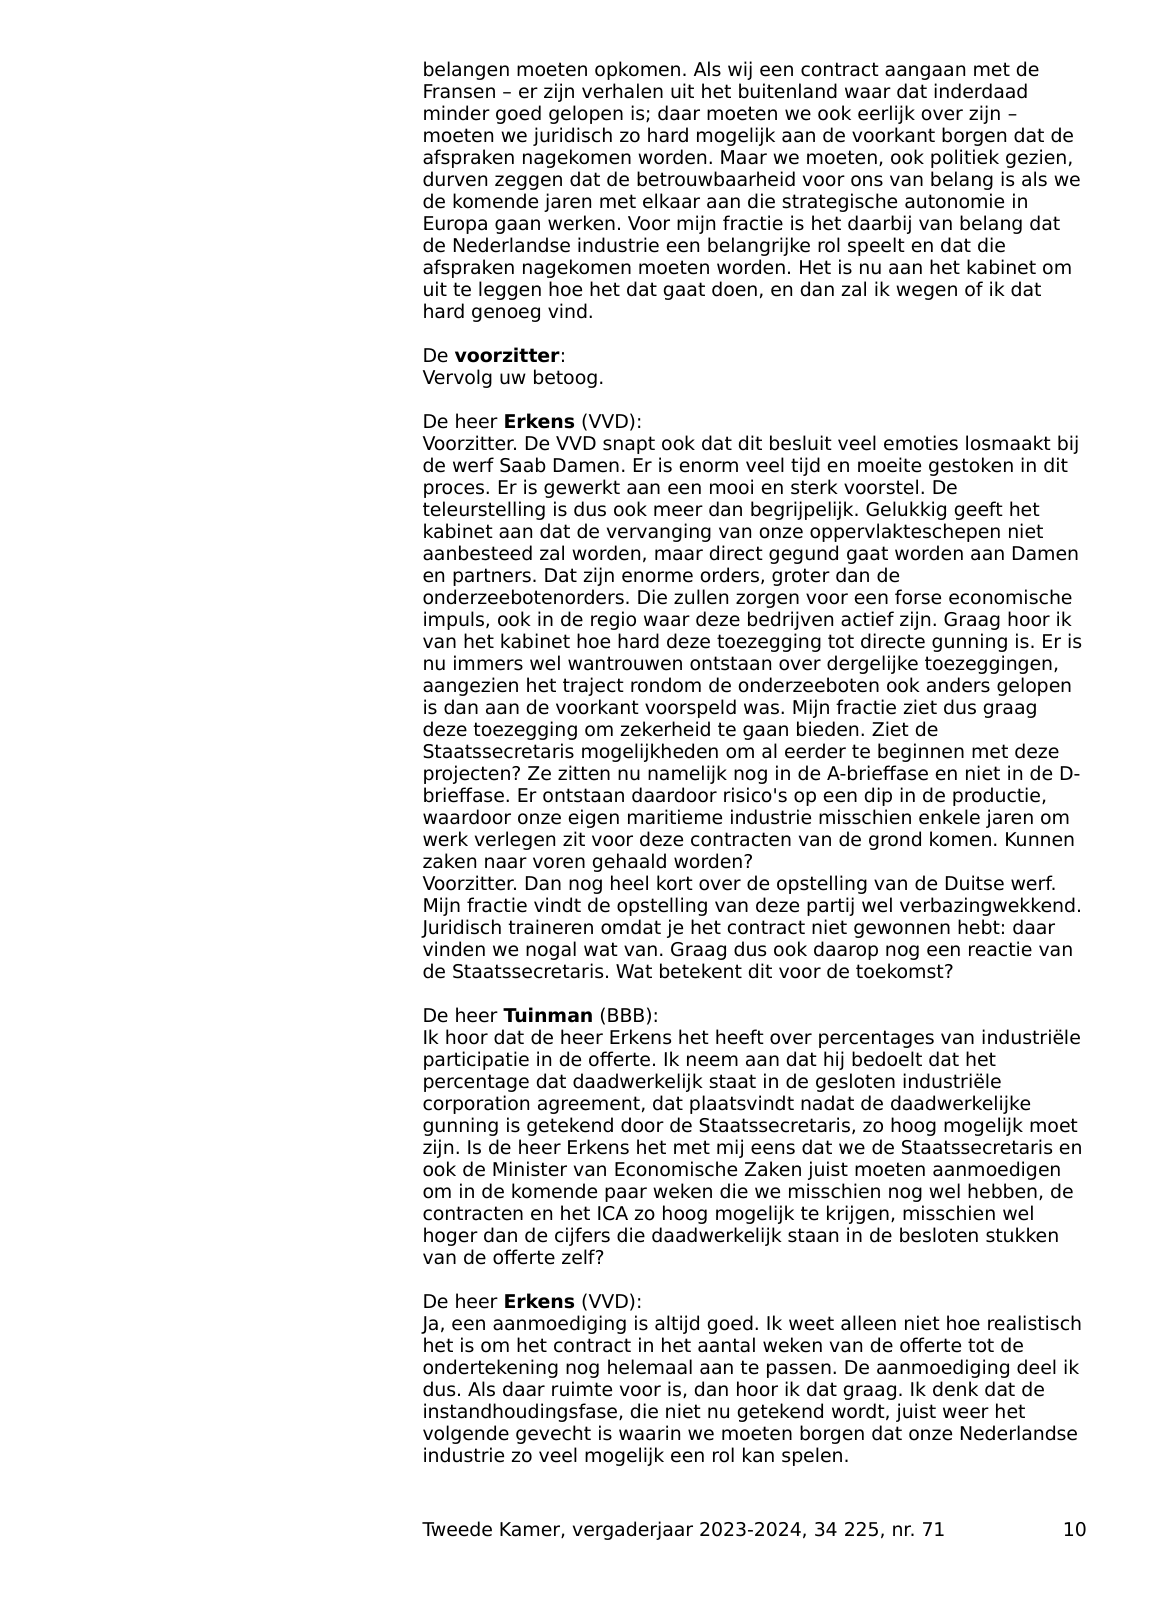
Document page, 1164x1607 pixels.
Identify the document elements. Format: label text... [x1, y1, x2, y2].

text Vervolg uw betoog. [422, 367, 1087, 389]
text belangen moeten opkomen. Als wij een contract aangaan met de Fransen – er zijn verhalen uit het buitenland waar dat inderdaad minder goed gelopen is; daar moeten we ook eerlijk over zijn – moeten we juridisch zo hard mogelijk aan de voorkant borgen dat de afspraken nagekomen worden. Maar we moeten, ook politiek gezien, durven zeggen dat de betrouwbaarheid voor ons van belang is als we de komende jaren met elkaar aan die strategische autonomie in Europa gaan werken. Voor mijn fractie is het daarbij van belang dat de Nederlandse industrie een belangrijke rol speelt en dat die afspraken nagekomen moeten worden. Het is nu aan het kabinet om uit te leggen hoe het dat gaat doen, en dan zal ik wegen of ik dat hard genoeg vind. [422, 59, 1087, 323]
text Voorzitter. De VVD snapt ook dat dit besluit veel emoties losmaakt bij de werf Saab Damen. Er is enorm veel tijd en moeite gestoken in dit proces. Er is gewerkt aan een mooi en sterk voorstel. De teleurstelling is dus ook meer dan begrijpelijk. Gelukkig geeft het kabinet aan dat de vervanging van onze oppervlakteschepen niet aanbesteed zal worden, maar direct gegund gaat worden aan Damen en partners. Dat zijn enorme orders, groter dan de onderzeebotenorders. Die zullen zorgen voor een forse economische impuls, ook in de regio waar deze bedrijven actief zijn. Graag hoor ik van het kabinet hoe hard deze toezegging tot directe gunning is. Er is nu immers wel wantrouwen ontstaan over dergelijke toezeggingen, aangezien het traject rondom de onderzeeboten ook anders gelopen is dan aan de voorkant voorspeld was. Mijn fractie ziet dus graag deze toezegging om zekerheid te gaan bieden. Ziet de Staatssecretaris mogelijkheden om al eerder te beginnen met deze projecten? Ze zitten nu namelijk nog in de A-brieffase en niet in de D-brieffase. Er ontstaan daardoor risico's op een dip in de productie, waardoor onze eigen maritieme industrie misschien enkele jaren om werk verlegen zit voor deze contracten van de grond komen. Kunnen zaken naar voren gehaald worden? [422, 433, 1087, 873]
text De heer Erkens (VVD): [422, 1291, 1087, 1313]
text De voorzitter: [422, 345, 1087, 367]
text De heer Tuinman (BBB): [422, 1005, 1087, 1027]
text De heer Erkens (VVD): [422, 411, 1087, 433]
text Voorzitter. Dan nog heel kort over de opstelling van de Duitse werf. Mijn fractie vindt de opstelling van deze partij wel verbazingwekkend. Juridisch traineren omdat je het contract niet gewonnen hebt: daar vinden we nogal wat van. Graag dus ook daarop nog een reactie van de Staatssecretaris. Wat betekent dit voor de toekomst? [422, 873, 1087, 983]
text Ik hoor dat de heer Erkens het heeft over percentages van industriële participatie in de offerte. Ik neem aan dat hij bedoelt dat het percentage dat daadwerkelijk staat in de gesloten industriële corporation agreement, dat plaatsvindt nadat de daadwerkelijke gunning is getekend door de Staatssecretaris, zo hoog mogelijk moet zijn. Is de heer Erkens het met mij eens dat we de Staatssecretaris en ook de Minister van Economische Zaken juist moeten aanmoedigen om in de komende paar weken die we misschien nog wel hebben, de contracten en het ICA zo hoog mogelijk te krijgen, misschien wel hoger dan de cijfers die daadwerkelijk staan in de besloten stukken van de offerte zelf? [422, 1027, 1087, 1268]
text Ja, een aanmoediging is altijd goed. Ik weet alleen niet hoe realistisch het is om het contract in het aantal weken van de offerte tot de ondertekening nog helemaal aan te passen. De aanmoediging deel ik dus. Als daar ruimte voor is, dan hoor ik dat graag. Ik denk dat de instandhoudingsfase, die niet nu getekend wordt, juist weer het volgende gevecht is waarin we moeten borgen dat onze Nederlandse industrie zo veel mogelijk een rol kan spelen. [422, 1313, 1087, 1467]
